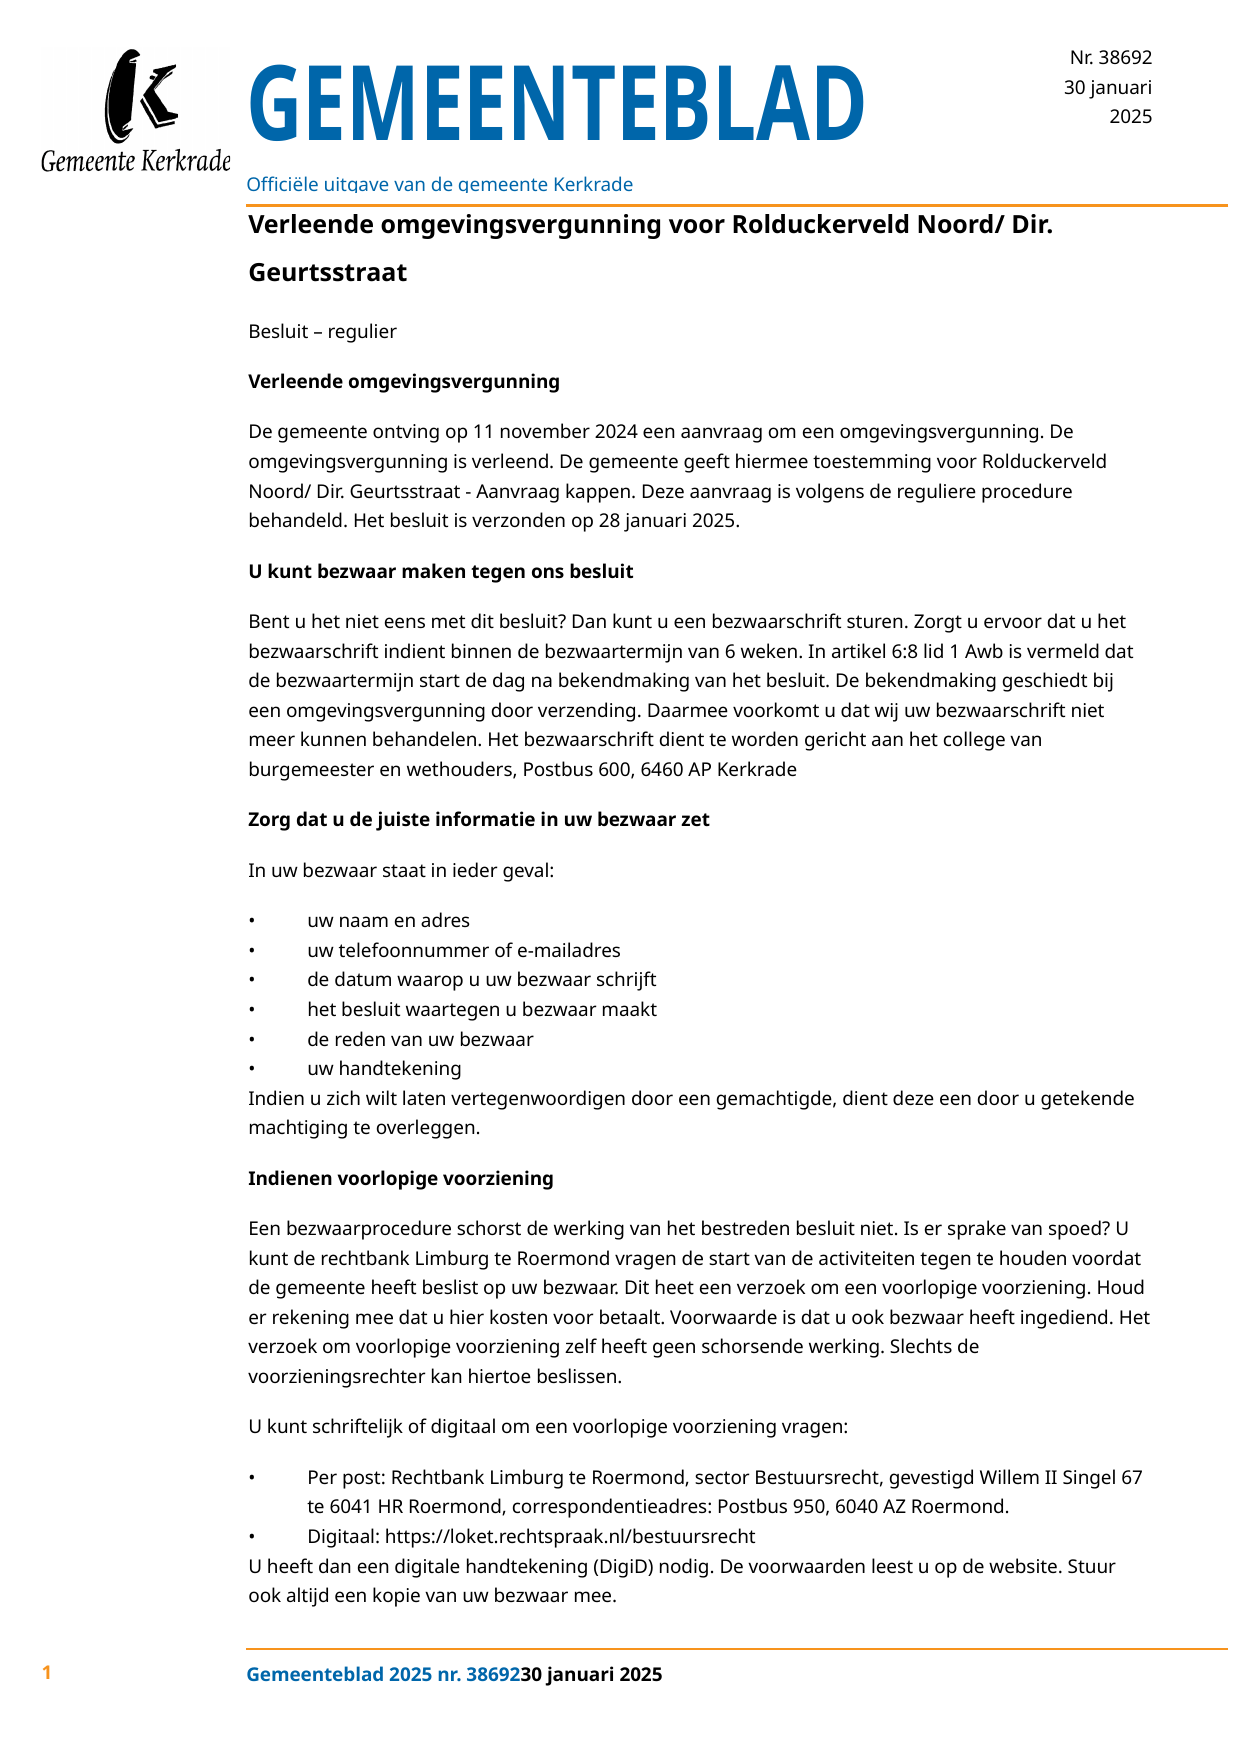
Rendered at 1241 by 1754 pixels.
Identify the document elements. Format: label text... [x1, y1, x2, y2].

text Zorg dat u de juiste informatie in uw bezwaar zet [248, 807, 1152, 832]
text Verleende omgevingsvergunning voor Rolduckerveld Noord/ Dir. Geurtsstraat [248, 207, 1152, 288]
text U kunt schriftelijk of digitaal om een voorlopige voorziening vragen: [248, 1414, 1152, 1439]
list uw naam en adres [248, 907, 1152, 933]
text U heeft dan een digitale handtekening (DigiD) nodig. De voorwaarden leest u op de website. Stuur ook altijd een kopie van uw bezwaar mee. [248, 1553, 1152, 1608]
list de datum waarop u uw bezwaar schrijft [248, 967, 1152, 992]
text Besluit – regulier [248, 318, 1152, 344]
list Per post: Rechtbank Limburg te Roermond, sector Bestuursrecht, gevestigd Willem II Singel 67 te 6041 HR Roermond, correspondentieadres: Postbus 950, 6040 AZ Roermond. [248, 1464, 1152, 1519]
text Indien u zich wilt laten vertegenwoordigen door een gemachtigde, dient deze een door u getekende machtiging te overleggen. [248, 1085, 1152, 1140]
text Bent u het niet eens met dit besluit? Dan kunt u een bezwaarschrift sturen. Zorgt u ervoor dat u het bezwaarschrift indient binnen de bezwaartermijn van 6 weken. In artikel 6:8 lid 1 Awb is vermeld dat de bezwaartermijn start de dag na bekendmaking van het besluit. De bekendmaking geschiedt bij een omgevingsvergunning door verzending. Daarmee voorkomt u dat wij uw bezwaarschrift niet meer kunnen behandelen. Het bezwaarschrift dient te worden gericht aan het college van burgemeester en wethouders, Postbus 600, 6460 AP Kerkrade [248, 608, 1152, 782]
list uw handtekening [248, 1055, 1152, 1081]
list de reden van uw bezwaar [248, 1026, 1152, 1052]
text Indienen voorlopige voorziening [248, 1165, 1152, 1191]
text U kunt bezwaar maken tegen ons besluit [248, 558, 1152, 584]
text In uw bezwaar staat in ieder geval: [248, 857, 1152, 883]
list Digitaal: https://loket.rechtspraak.nl/bestuursrecht [248, 1523, 1152, 1549]
text De gemeente ontving op 11 november 2024 een aanvraag om een omgevingsvergunning. De omgevingsvergunning is verleend. De gemeente geeft hiermee toestemming voor Rolduckerveld Noord/ Dir. Geurtsstraat - Aanvraag kappen. Deze aanvraag is volgens de reguliere procedure behandeld. Het besluit is verzonden op 28 januari 2025. [248, 419, 1152, 533]
text Verleende omgevingsvergunning [248, 368, 1152, 394]
picture [41, 47, 231, 172]
list uw telefoonnummer of e-mailadres [248, 937, 1152, 963]
text Een bezwaarprocedure schorst de werking van het bestreden besluit niet. Is er sprake van spoed? U kunt de rechtbank Limburg te Roermond vragen de start van de activiteiten tegen te houden voordat de gemeente heeft beslist op uw bezwaar. Dit heet een verzoek om een voorlopige voorziening. Houd er rekening mee dat u hier kosten voor betaalt. Voorwaarde is dat u ook bezwaar heeft ingediend. Het verzoek om voorlopige voorziening zelf heeft geen schorsende werking. Slechts de voorzieningsrechter kan hiertoe beslissen. [248, 1215, 1152, 1389]
list het besluit waartegen u bezwaar maakt [248, 996, 1152, 1022]
